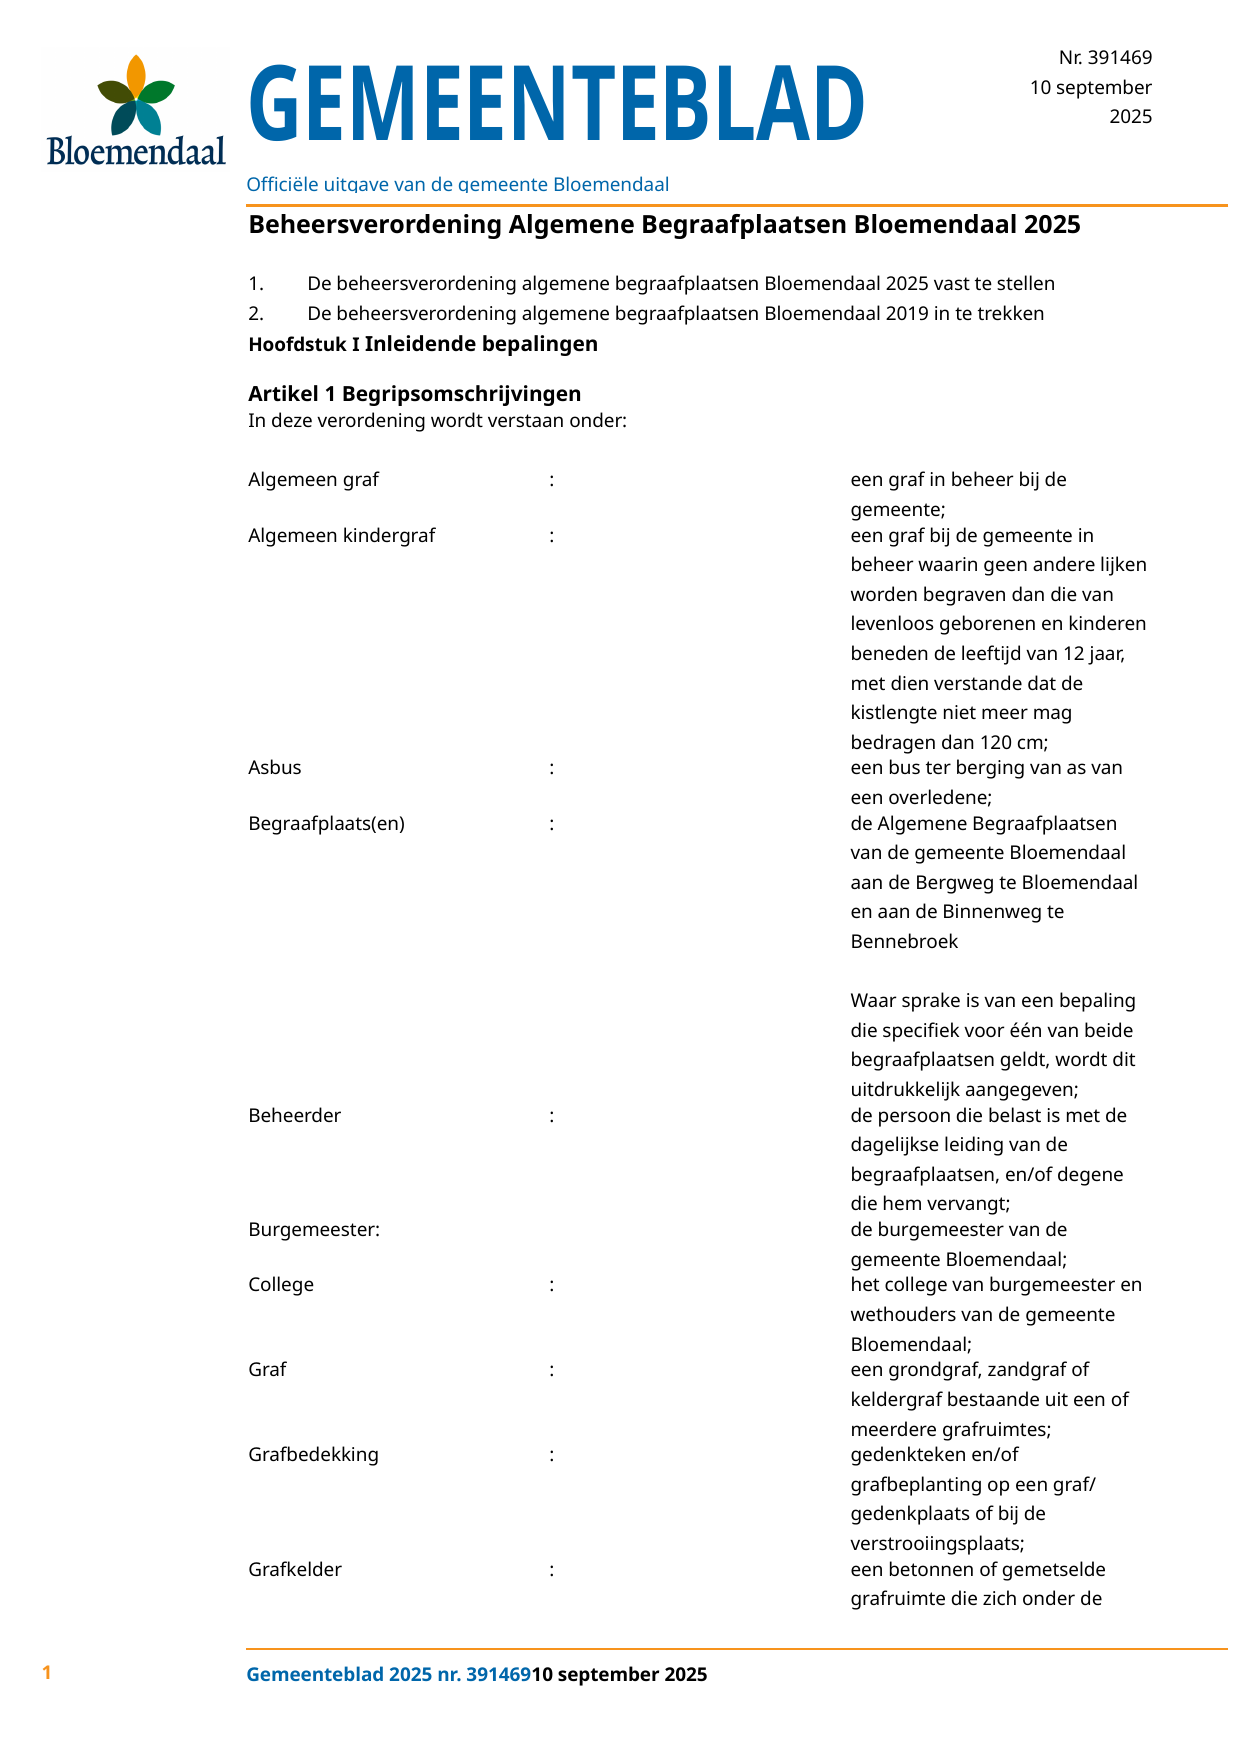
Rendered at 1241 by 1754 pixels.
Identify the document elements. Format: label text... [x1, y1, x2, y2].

table_cell een graf bij de gemeente in beheer waarin geen andere lijken worden begraven dan die van levenloos geborenen en kinderen beneden de leeftijd van 12 jaar, met dien verstande dat de kistlengte niet meer mag bedragen dan 120 cm; [850, 522, 1152, 754]
text Beheersverordening Algemene Begraafplaatsen Bloemendaal 2025 [248, 207, 1152, 241]
table_cell Beheerder [248, 1102, 549, 1216]
table_cell : [549, 1272, 850, 1357]
table_cell : [549, 755, 850, 810]
table_cell Grafbedekking [248, 1441, 549, 1556]
picture [41, 47, 231, 172]
table_cell een grondgraf, zandgraf of keldergraf bestaande uit een of meerdere grafruimtes; [850, 1357, 1152, 1441]
table_cell Asbus [248, 755, 549, 810]
table_header een graf in beheer bij de gemeente; [850, 466, 1152, 522]
table_cell Algemeen kindergraf [248, 522, 549, 754]
list De beheersverordening algemene begraafplaatsen Bloemendaal 2025 vast te stellen [248, 270, 1152, 296]
table_cell Begraafplaats(en) [248, 810, 549, 1102]
table_cell : [549, 810, 850, 1102]
table_cell : [549, 1441, 850, 1556]
table_cell de Algemene Begraafplaatsen van de gemeente Bloemendaal aan de Bergweg te Bloemendaal en aan de Binnenweg te Bennebroek Waar sprake is van een bepaling die specifiek voor één van beide begraafplaatsen geldt, wordt dit uitdrukkelijk aangegeven; [850, 810, 1152, 1102]
table_cell een betonnen of gemetselde grafruimte die zich onder de [850, 1556, 1152, 1611]
list De beheersverordening algemene begraafplaatsen Bloemendaal 2019 in te trekken [248, 300, 1152, 326]
table_header Algemeen graf [248, 466, 549, 522]
text Artikel 1 Begripsomschrijvingen [248, 379, 1152, 407]
table_cell Burgemeester: [248, 1216, 549, 1272]
table_cell : [549, 1357, 850, 1441]
text In deze verordening wordt verstaan onder: [248, 407, 1152, 433]
table_cell Graf [248, 1357, 549, 1441]
table_cell : [549, 522, 850, 754]
table_cell een bus ter berging van as van een overledene; [850, 755, 1152, 810]
table_cell het college van burgemeester en wethouders van de gemeente Bloemendaal; [850, 1272, 1152, 1357]
table_cell : [549, 1556, 850, 1611]
table_cell College [248, 1272, 549, 1357]
table_cell de persoon die belast is met de dagelijkse leiding van de begraafplaatsen, en/of degene die hem vervangt; [850, 1102, 1152, 1216]
table_cell de burgemeester van de gemeente Bloemendaal; [850, 1216, 1152, 1272]
text Hoofdstuk I Inleidende bepalingen [248, 329, 1152, 358]
table_header : [549, 466, 850, 522]
table_cell : [549, 1102, 850, 1216]
table_cell Grafkelder [248, 1556, 549, 1611]
table_cell gedenkteken en/of grafbeplanting op een graf/ gedenkplaats of bij de verstrooiingsplaats; [850, 1441, 1152, 1556]
table_cell [549, 1216, 850, 1272]
